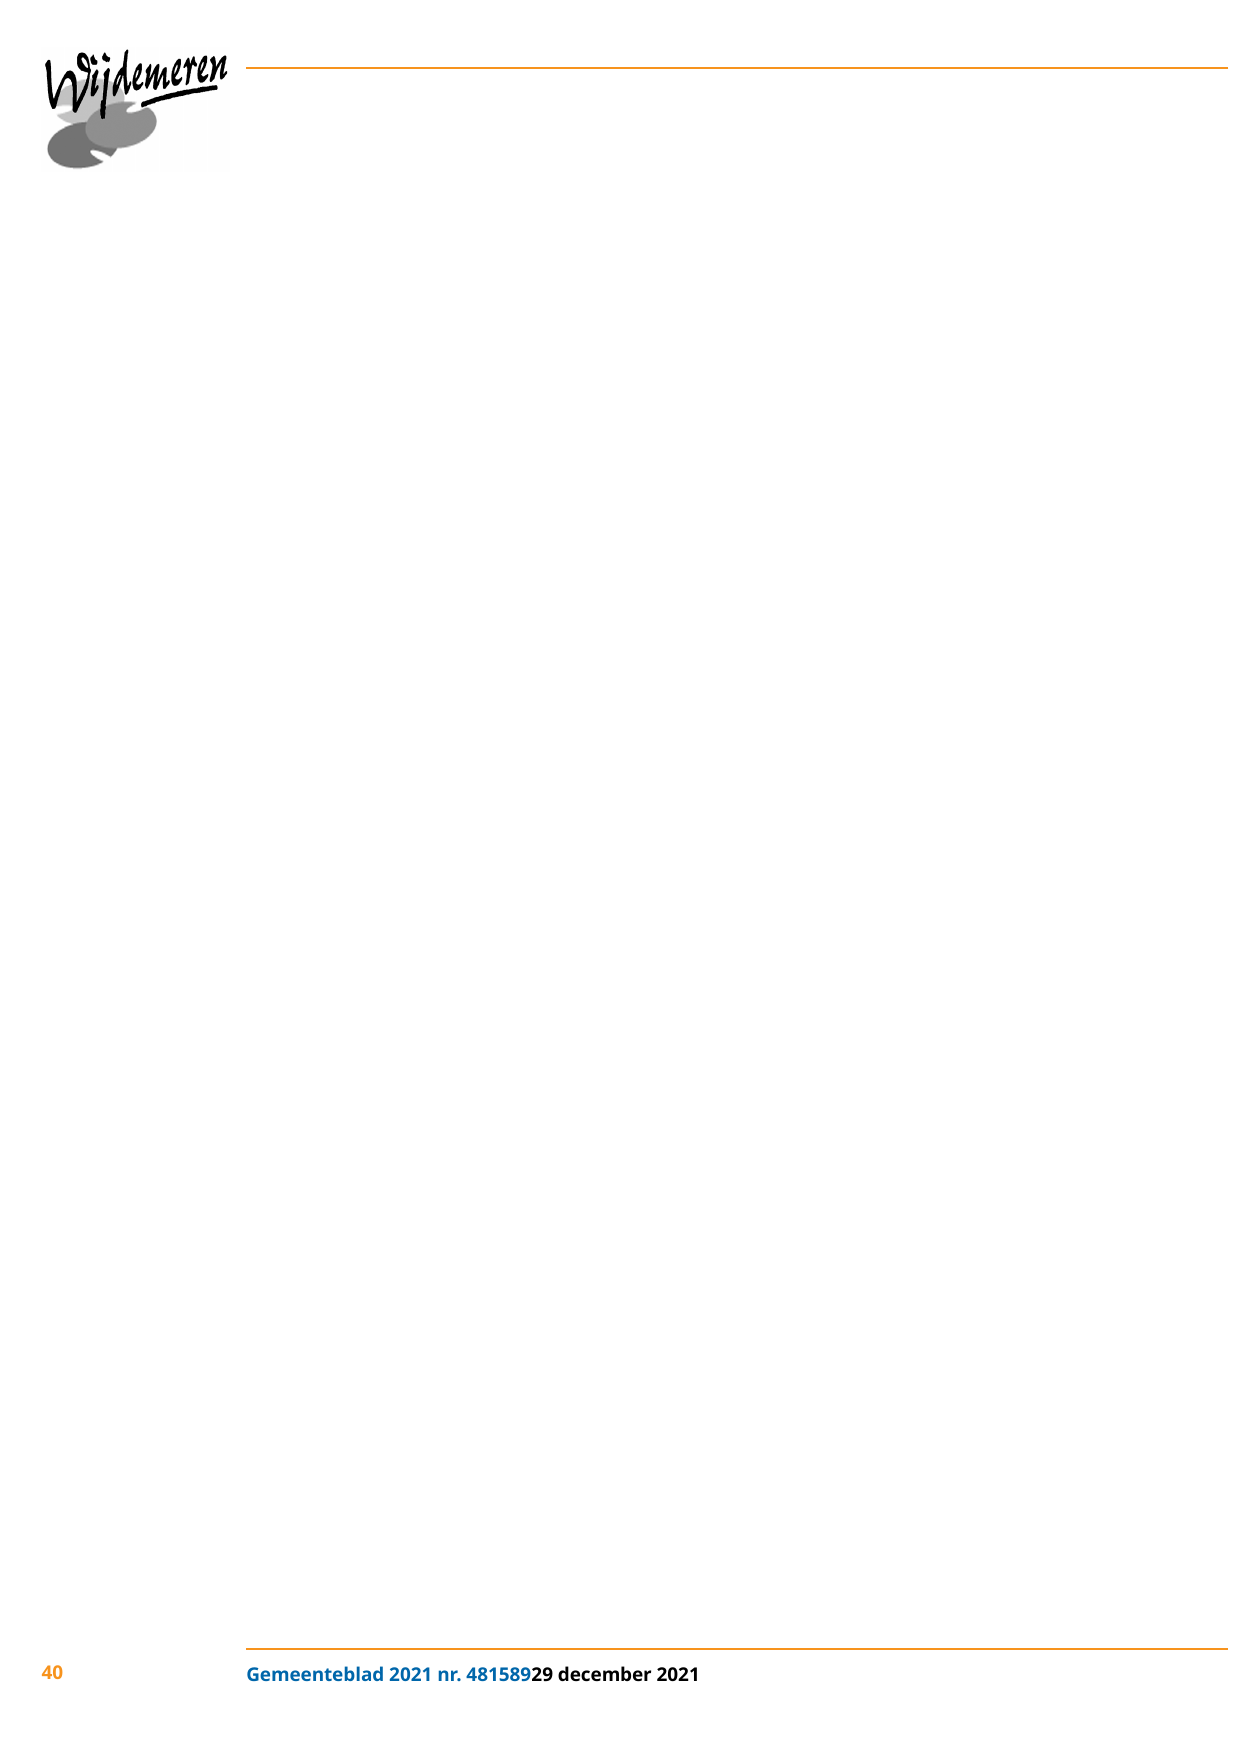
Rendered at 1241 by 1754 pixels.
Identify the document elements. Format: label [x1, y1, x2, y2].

picture [41, 47, 231, 172]
